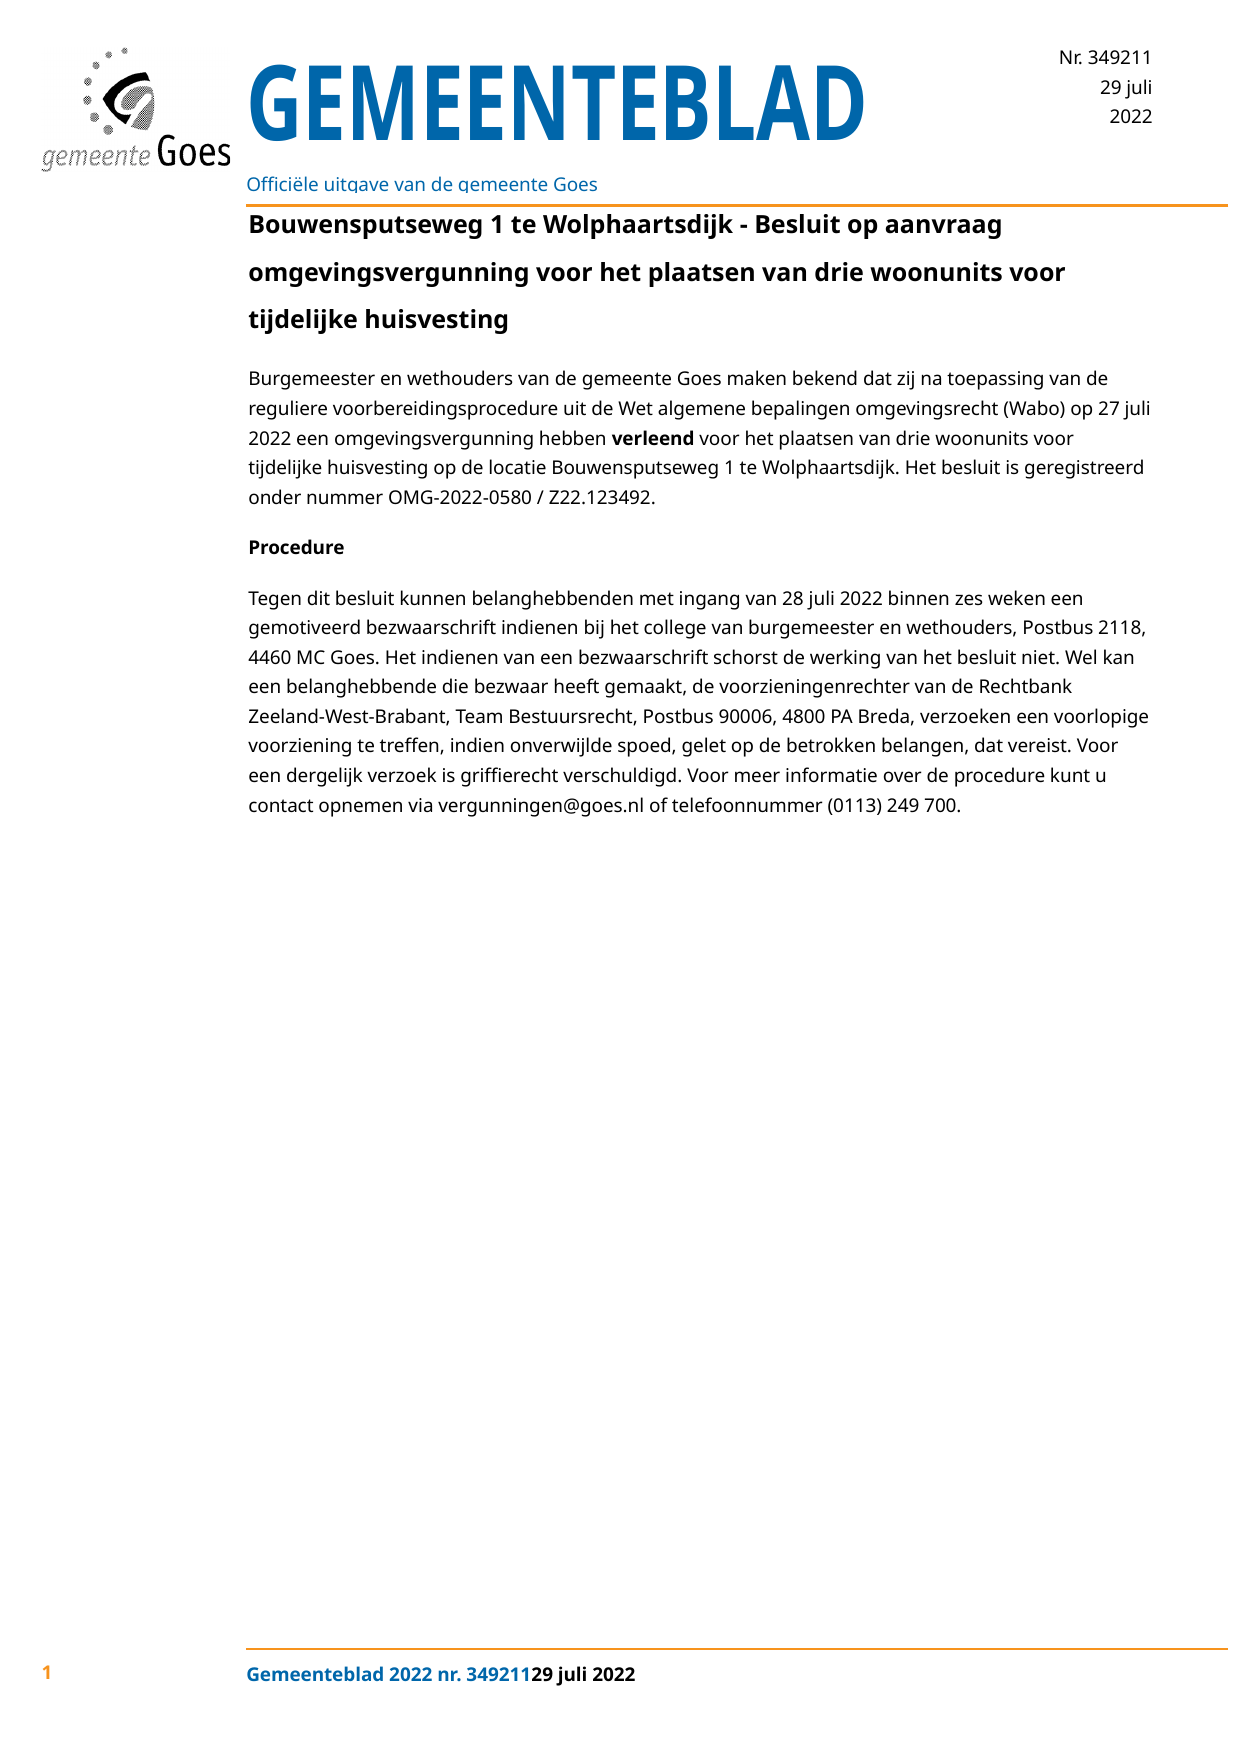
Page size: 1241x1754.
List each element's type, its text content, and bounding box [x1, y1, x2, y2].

text Tegen dit besluit kunnen belanghebbenden met ingang van 28 juli 2022 binnen zes weken een gemotiveerd bezwaarschrift indienen bij het college van burgemeester en wethouders, Postbus 2118, 4460 MC Goes. Het indienen van een bezwaarschrift schorst de werking van het besluit niet. Wel kan een belanghebbende die bezwaar heeft gemaakt, de voorzieningenrechter van de Rechtbank Zeeland-West-Brabant, Team Bestuursrecht, Postbus 90006, 4800 PA Breda, verzoeken een voorlopige voorziening te treffen, indien onverwijlde spoed, gelet op de betrokken belangen, dat vereist. Voor een dergelijk verzoek is griffierecht verschuldigd. Voor meer informatie over de procedure kunt u contact opnemen via vergunningen@goes.nl of telefoonnummer (0113) 249 700. [248, 585, 1152, 817]
text Bouwensputseweg 1 te Wolphaartsdijk - Besluit op aanvraag omgevingsvergunning voor het plaatsen van drie woonunits voor tijdelijke huisvesting [248, 207, 1152, 336]
picture [41, 47, 231, 172]
text Burgemeester en wethouders van de gemeente Goes maken bekend dat zij na toepassing van de reguliere voorbereidingsprocedure uit de Wet algemene bepalingen omgevingsrecht (Wabo) op 27 juli 2022 een omgevingsvergunning hebben verleend voor het plaatsen van drie woonunits voor tijdelijke huisvesting op de locatie Bouwensputseweg 1 te Wolphaartsdijk. Het besluit is geregistreerd onder nummer OMG-2022-0580 / Z22.123492. [248, 366, 1152, 509]
text Procedure [248, 534, 1152, 560]
